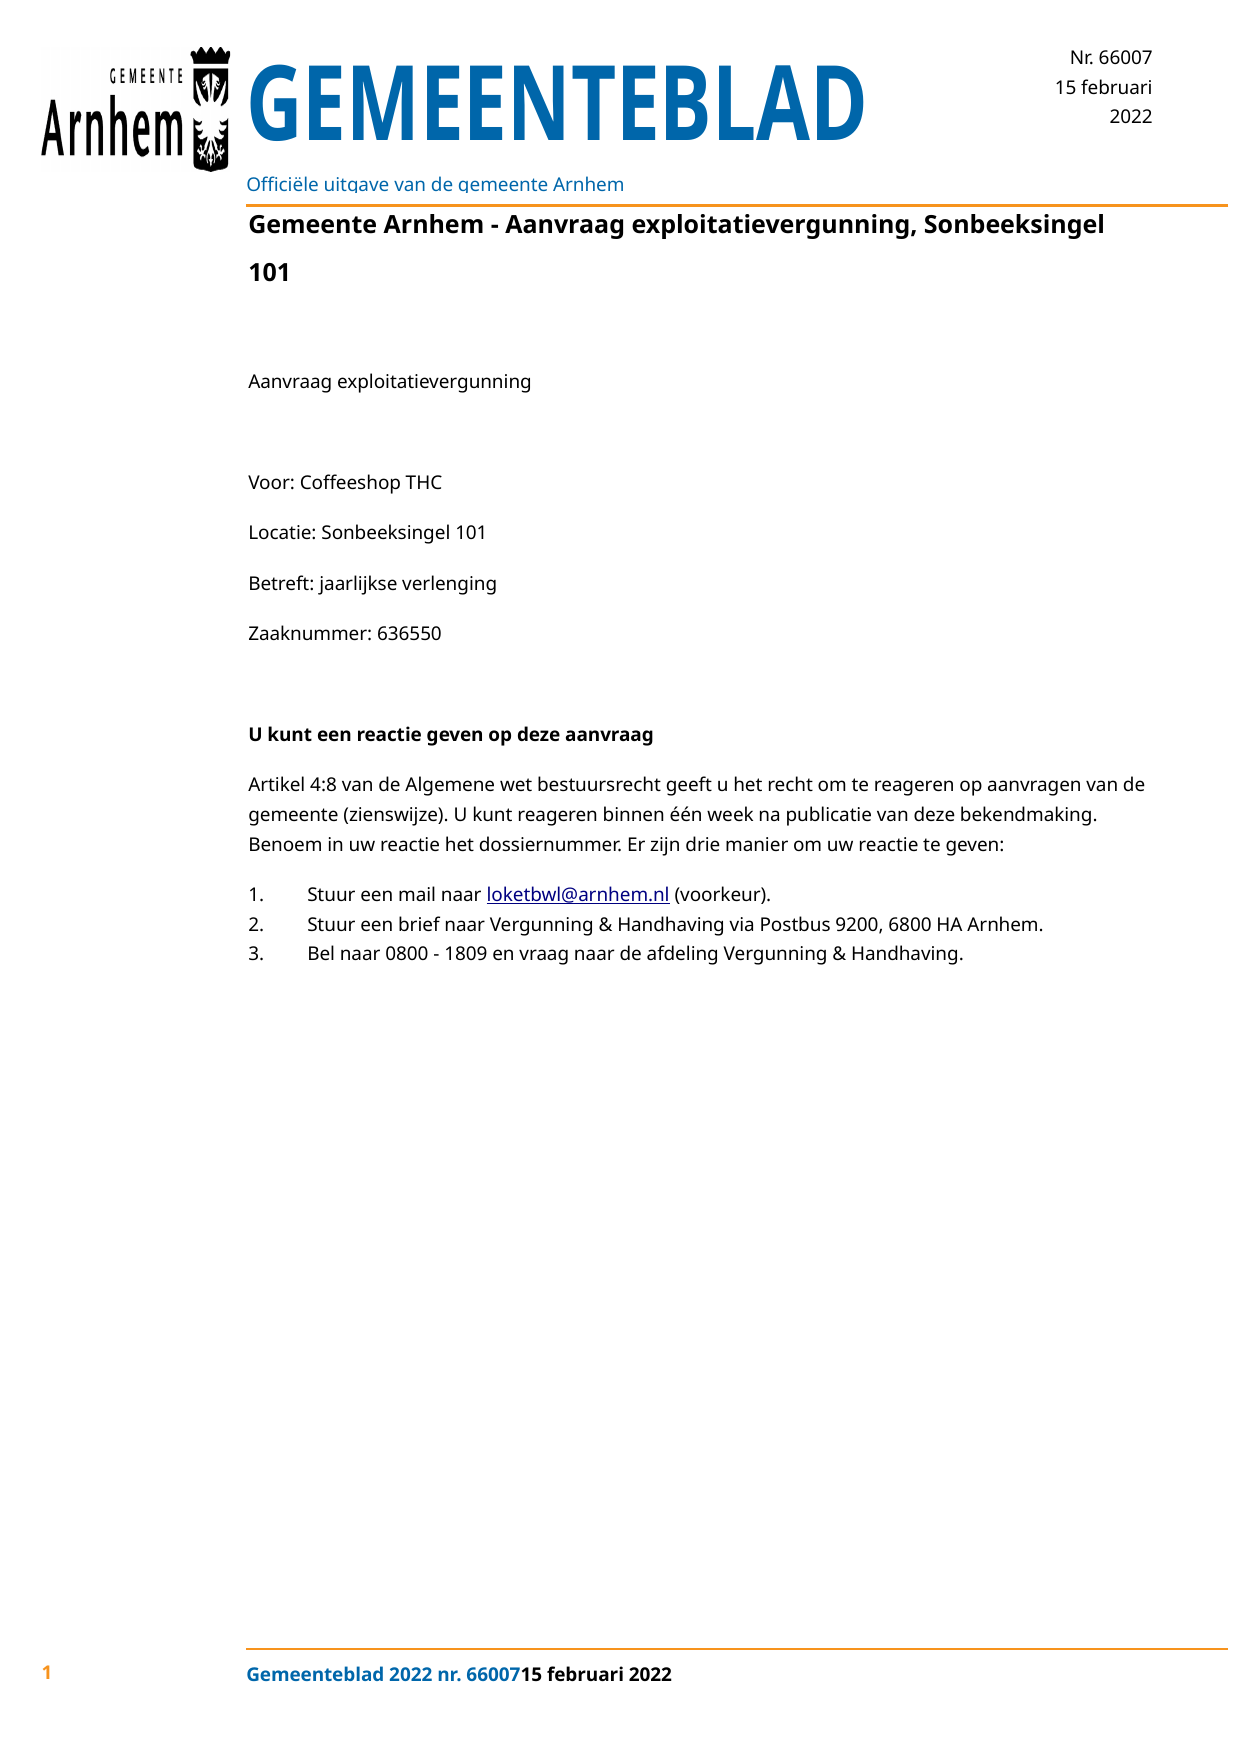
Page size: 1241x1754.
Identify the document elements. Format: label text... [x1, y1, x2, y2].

text Locatie: Sonbeeksingel 101 [248, 519, 1152, 545]
text Zaaknummer: 636550 [248, 620, 1152, 646]
text U kunt een reactie geven op deze aanvraag [248, 721, 1152, 747]
list Stuur een brief naar Vergunning & Handhaving via Postbus 9200, 6800 HA Arnhem. [248, 911, 1152, 937]
list Bel naar 0800 - 1809 en vraag naar de afdeling Vergunning & Handhaving. [248, 940, 1152, 966]
text Artikel 4:8 van de Algemene wet bestuursrecht geeft u het recht om te reageren op aanvragen van de gemeente (zienswijze). U kunt reageren binnen één week na publicatie van deze bekendmaking. Benoem in uw reactie het dossiernummer. Er zijn drie manier om uw reactie te geven: [248, 772, 1152, 857]
text Betreft: jaarlijkse verlenging [248, 570, 1152, 596]
text Aanvraag exploitatievergunning [248, 368, 1152, 394]
picture [41, 47, 231, 172]
text Gemeente Arnhem - Aanvraag exploitatievergunning, Sonbeeksingel 101 [248, 207, 1152, 288]
text Voor: Coffeeshop THC [248, 469, 1152, 495]
list Stuur een mail naar loketbwl@arnhem.nl (voorkeur). [248, 881, 1152, 907]
